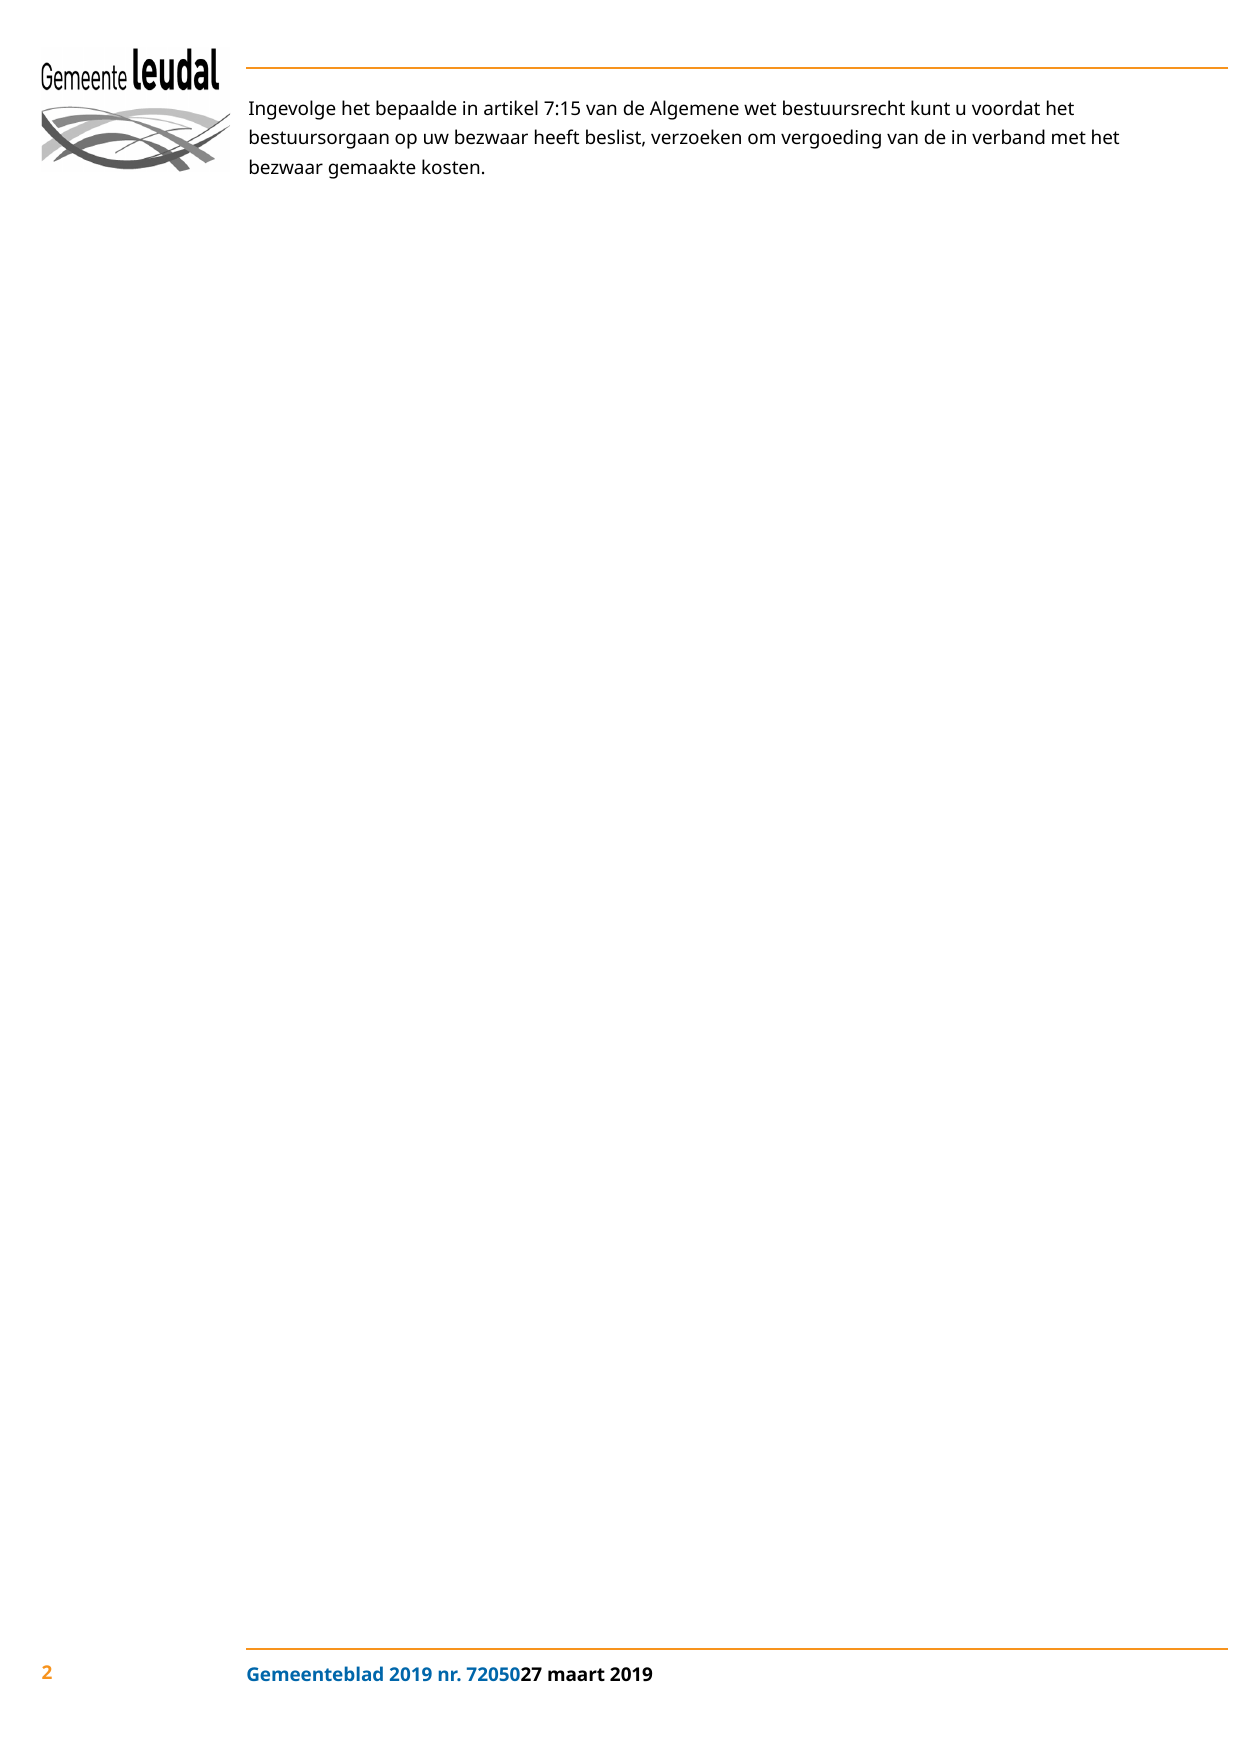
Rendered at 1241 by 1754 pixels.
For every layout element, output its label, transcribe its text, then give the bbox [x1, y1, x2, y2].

picture [41, 47, 231, 172]
text Ingevolge het bepaalde in artikel 7:15 van de Algemene wet bestuursrecht kunt u voordat het bestuursorgaan op uw bezwaar heeft beslist, verzoeken om vergoeding van de in verband met het bezwaar gemaakte kosten. [248, 95, 1152, 180]
